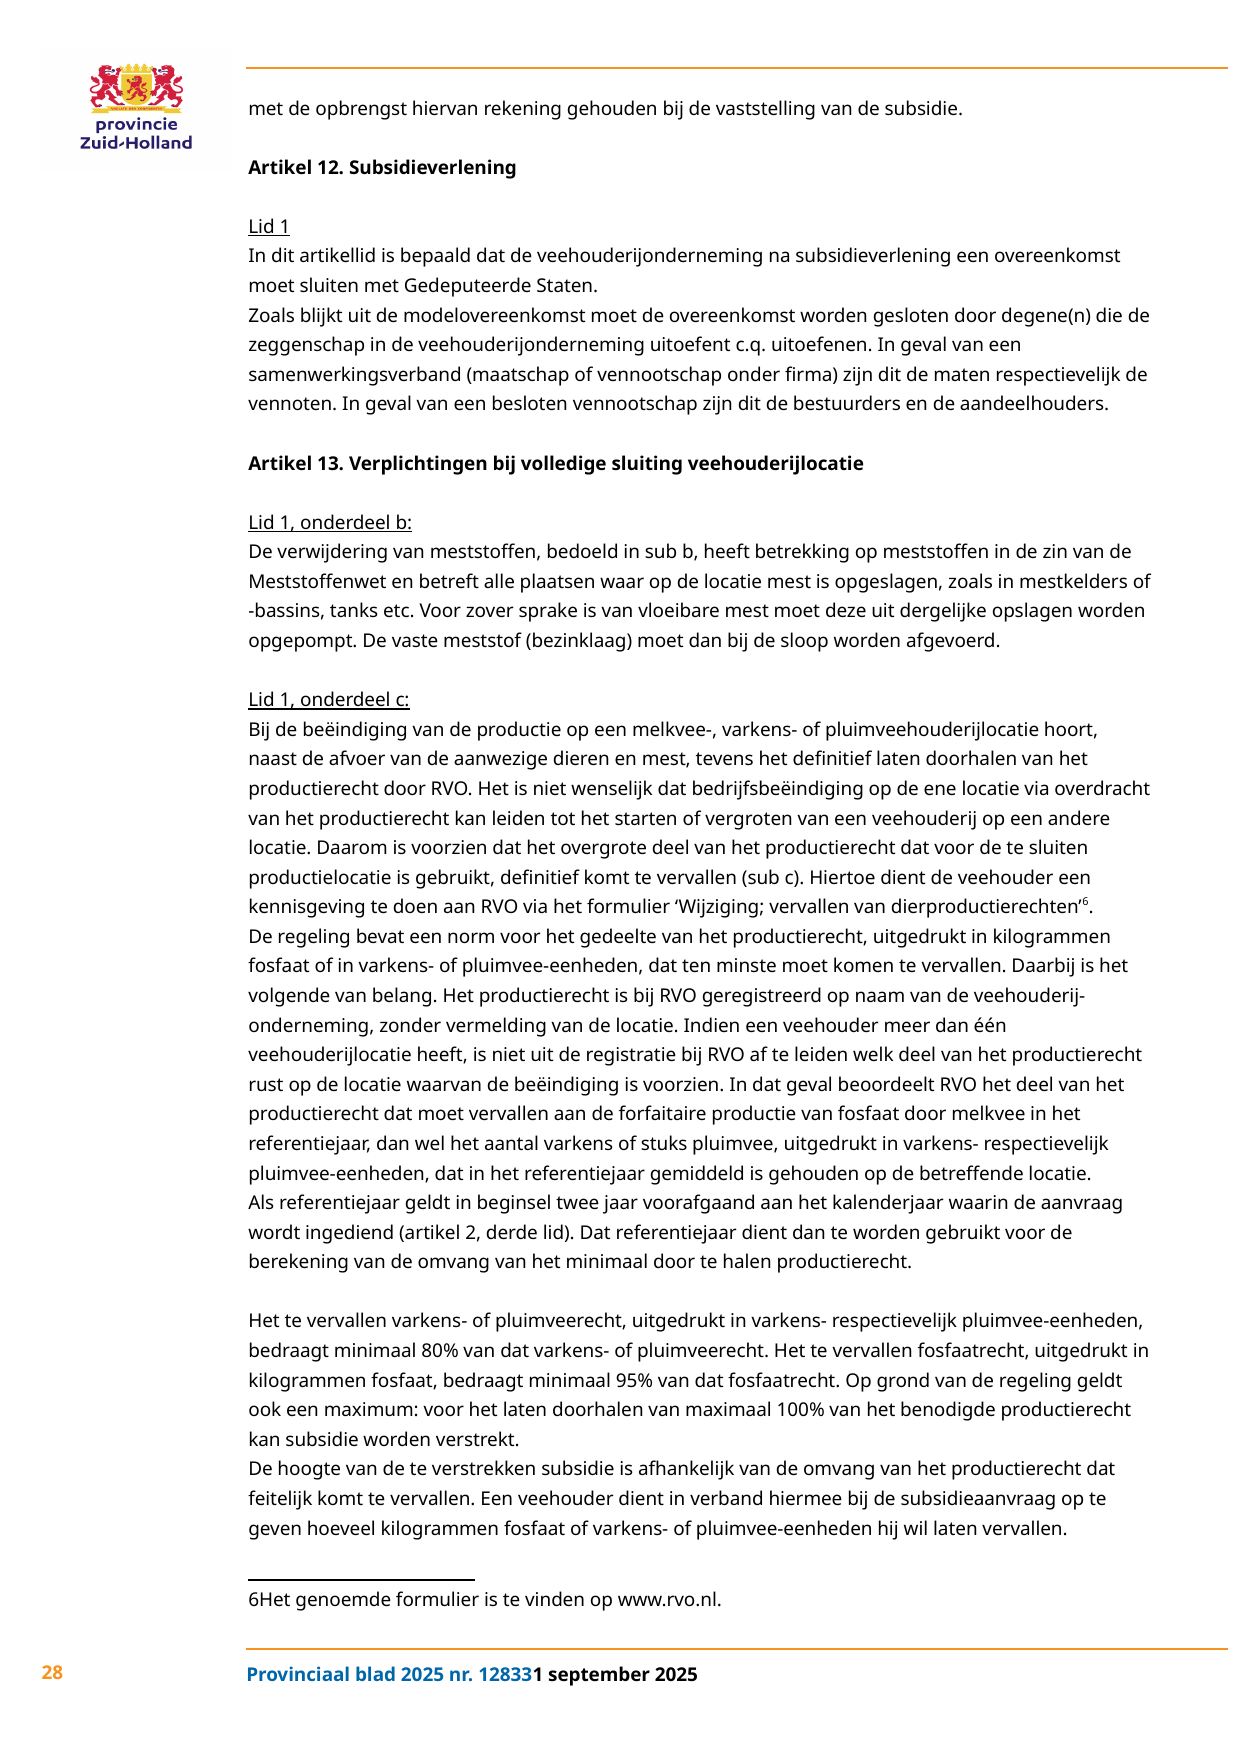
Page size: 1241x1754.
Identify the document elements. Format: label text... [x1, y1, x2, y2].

text Lid 1, onderdeel b: [248, 509, 1152, 535]
text met de opbrengst hiervan rekening gehouden bij de vaststelling van de subsidie. [248, 95, 1152, 121]
text Het te vervallen varkens- of pluimveerecht, uitgedrukt in varkens- respectievelijk pluimvee-eenheden, bedraagt minimaal 80% van dat varkens- of pluimveerecht. Het te vervallen fosfaatrecht, uitgedrukt in kilogrammen fosfaat, bedraagt minimaal 95% van dat fosfaatrecht. Op grond van de regeling geldt ook een maximum: voor het laten doorhalen van maximaal 100% van het benodigde productierecht kan subsidie worden verstrekt. [248, 1308, 1152, 1452]
text Bij de beëindiging van de productie op een melkvee-, varkens- of pluimveehouderijlocatie hoort, naast de afvoer van de aanwezige dieren en mest, tevens het definitief laten doorhalen van het productierecht door RVO. Het is niet wenselijk dat bedrijfsbeëindiging op de ene locatie via overdracht van het productierecht kan leiden tot het starten of vergroten van een veehouderij op een andere locatie. Daarom is voorzien dat het overgrote deel van het productierecht dat voor de te sluiten productielocatie is gebruikt, definitief komt te vervallen (sub c). Hiertoe dient de veehouder een kennisgeving te doen aan RVO via het formulier ‘Wijziging; vervallen van dierproductierechten’. [248, 716, 1152, 919]
picture [41, 47, 231, 172]
text Zoals blijkt uit de modelovereenkomst moet de overeenkomst worden gesloten door degene(n) die de zeggenschap in de veehouderijonderneming uitoefent c.q. uitoefenen. In geval van een samenwerkingsverband (maatschap of vennootschap onder firma) zijn dit de maten respectievelijk de vennoten. In geval van een besloten vennootschap zijn dit de bestuurders en de aandeelhouders. [248, 302, 1152, 416]
text Het genoemde formulier is te vinden op www.rvo.nl. [248, 1586, 1152, 1612]
text Lid 1, onderdeel c: [248, 686, 1152, 712]
text De verwijdering van meststoffen, bedoeld in sub b, heeft betrekking op meststoffen in de zin van de Meststoffenwet en betreft alle plaatsen waar op de locatie mest is opgeslagen, zoals in mestkelders of -bassins, tanks etc. Voor zover sprake is van vloeibare mest moet deze uit dergelijke opslagen worden opgepompt. De vaste meststof (bezinklaag) moet dan bij de sloop worden afgevoerd. [248, 538, 1152, 653]
text De hoogte van de te verstrekken subsidie is afhankelijk van de omvang van het productierecht dat feitelijk komt te vervallen. Een veehouder dient in verband hiermee bij de subsidieaanvraag op te geven hoeveel kilogrammen fosfaat of varkens- of pluimvee-eenheden hij wil laten vervallen. [248, 1456, 1152, 1541]
text Als referentiejaar geldt in beginsel twee jaar voorafgaand aan het kalenderjaar waarin de aanvraag wordt ingediend (artikel 2, derde lid). Dat referentiejaar dient dan te worden gebruikt voor de berekening van de omvang van het minimaal door te halen productierecht. [248, 1189, 1152, 1274]
text In dit artikellid is bepaald dat de veehouderijonderneming na subsidieverlening een overeenkomst moet sluiten met Gedeputeerde Staten. [248, 243, 1152, 298]
text Lid 1 [248, 213, 1152, 239]
text Artikel 13. Verplichtingen bij volledige sluiting veehouderijlocatie [248, 450, 1152, 476]
text Artikel 12. Subsidieverlening [248, 154, 1152, 180]
text De regeling bevat een norm voor het gedeelte van het productierecht, uitgedrukt in kilogrammen fosfaat of in varkens- of pluimvee-eenheden, dat ten minste moet komen te vervallen. Daarbij is het volgende van belang. Het productierecht is bij RVO geregistreerd op naam van de veehouderij-onderneming, zonder vermelding van de locatie. Indien een veehouder meer dan één veehouderijlocatie heeft, is niet uit de registratie bij RVO af te leiden welk deel van het productierecht rust op de locatie waarvan de beëindiging is voorzien. In dat geval beoordeelt RVO het deel van het productierecht dat moet vervallen aan de forfaitaire productie van fosfaat door melkvee in het referentiejaar, dan wel het aantal varkens of stuks pluimvee, uitgedrukt in varkens- respectievelijk pluimvee-eenheden, dat in het referentiejaar gemiddeld is gehouden op de betreffende locatie. [248, 923, 1152, 1186]
